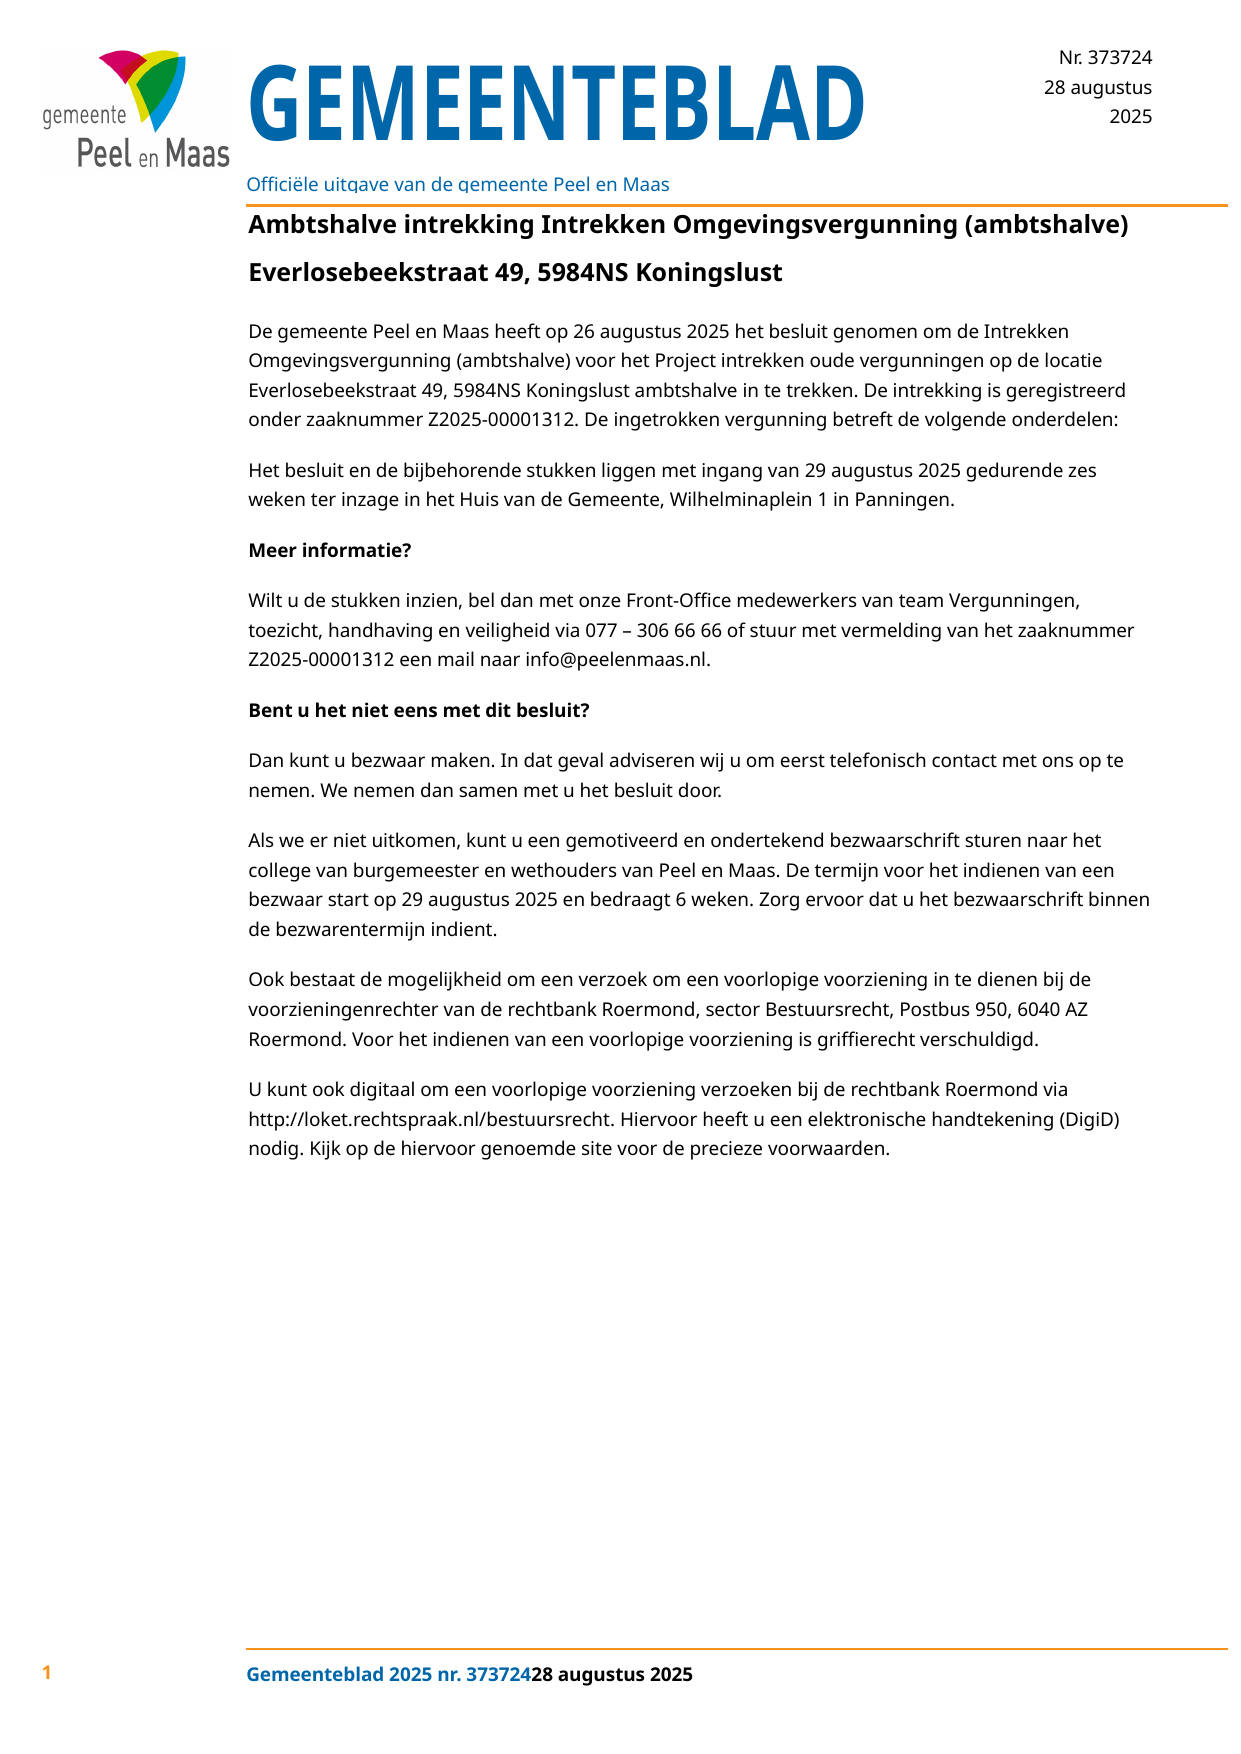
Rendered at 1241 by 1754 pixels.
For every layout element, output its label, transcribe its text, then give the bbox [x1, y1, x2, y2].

text Dan kunt u bezwaar maken. In dat geval adviseren wij u om eerst telefonisch contact met ons op te nemen. We nemen dan samen met u het besluit door. [248, 747, 1152, 803]
text Wilt u de stukken inzien, bel dan met onze Front-Office medewerkers van team Vergunningen, toezicht, handhaving en veiligheid via 077 – 306 66 66 of stuur met vermelding van het zaaknummer Z2025-00001312 een mail naar info@peelenmaas.nl. [248, 587, 1152, 672]
text Ook bestaat de mogelijkheid om een verzoek om een voorlopige voorziening in te dienen bij de voorzieningenrechter van de rechtbank Roermond, sector Bestuursrecht, Postbus 950, 6040 AZ Roermond. Voor het indienen van een voorlopige voorziening is griffierecht verschuldigd. [248, 967, 1152, 1052]
text De gemeente Peel en Maas heeft op 26 augustus 2025 het besluit genomen om de Intrekken Omgevingsvergunning (ambtshalve) voor het Project intrekken oude vergunningen op de locatie Everlosebeekstraat 49, 5984NS Koningslust ambtshalve in te trekken. De intrekking is geregistreerd onder zaaknummer Z2025-00001312. De ingetrokken vergunning betreft de volgende onderdelen: [248, 318, 1152, 432]
text Als we er niet uitkomen, kunt u een gemotiveerd en ondertekend bezwaarschrift sturen naar het college van burgemeester en wethouders van Peel en Maas. De termijn voor het indienen van een bezwaar start op 29 augustus 2025 en bedraagt 6 weken. Zorg ervoor dat u het bezwaarschrift binnen de bezwarentermijn indient. [248, 827, 1152, 942]
picture [41, 47, 231, 172]
text U kunt ook digitaal om een voorlopige voorziening verzoeken bij de rechtbank Roermond via http://loket.rechtspraak.nl/bestuursrecht. Hiervoor heeft u een elektronische handtekening (DigiD) nodig. Kijk op de hiervoor genoemde site voor de precieze voorwaarden. [248, 1076, 1152, 1161]
text Het besluit en de bijbehorende stukken liggen met ingang van 29 augustus 2025 gedurende zes weken ter inzage in het Huis van de Gemeente, Wilhelminaplein 1 in Panningen. [248, 457, 1152, 512]
text Meer informatie? [248, 537, 1152, 563]
text Bent u het niet eens met dit besluit? [248, 697, 1152, 723]
text Ambtshalve intrekking Intrekken Omgevingsvergunning (ambtshalve) Everlosebeekstraat 49, 5984NS Koningslust [248, 207, 1152, 288]
